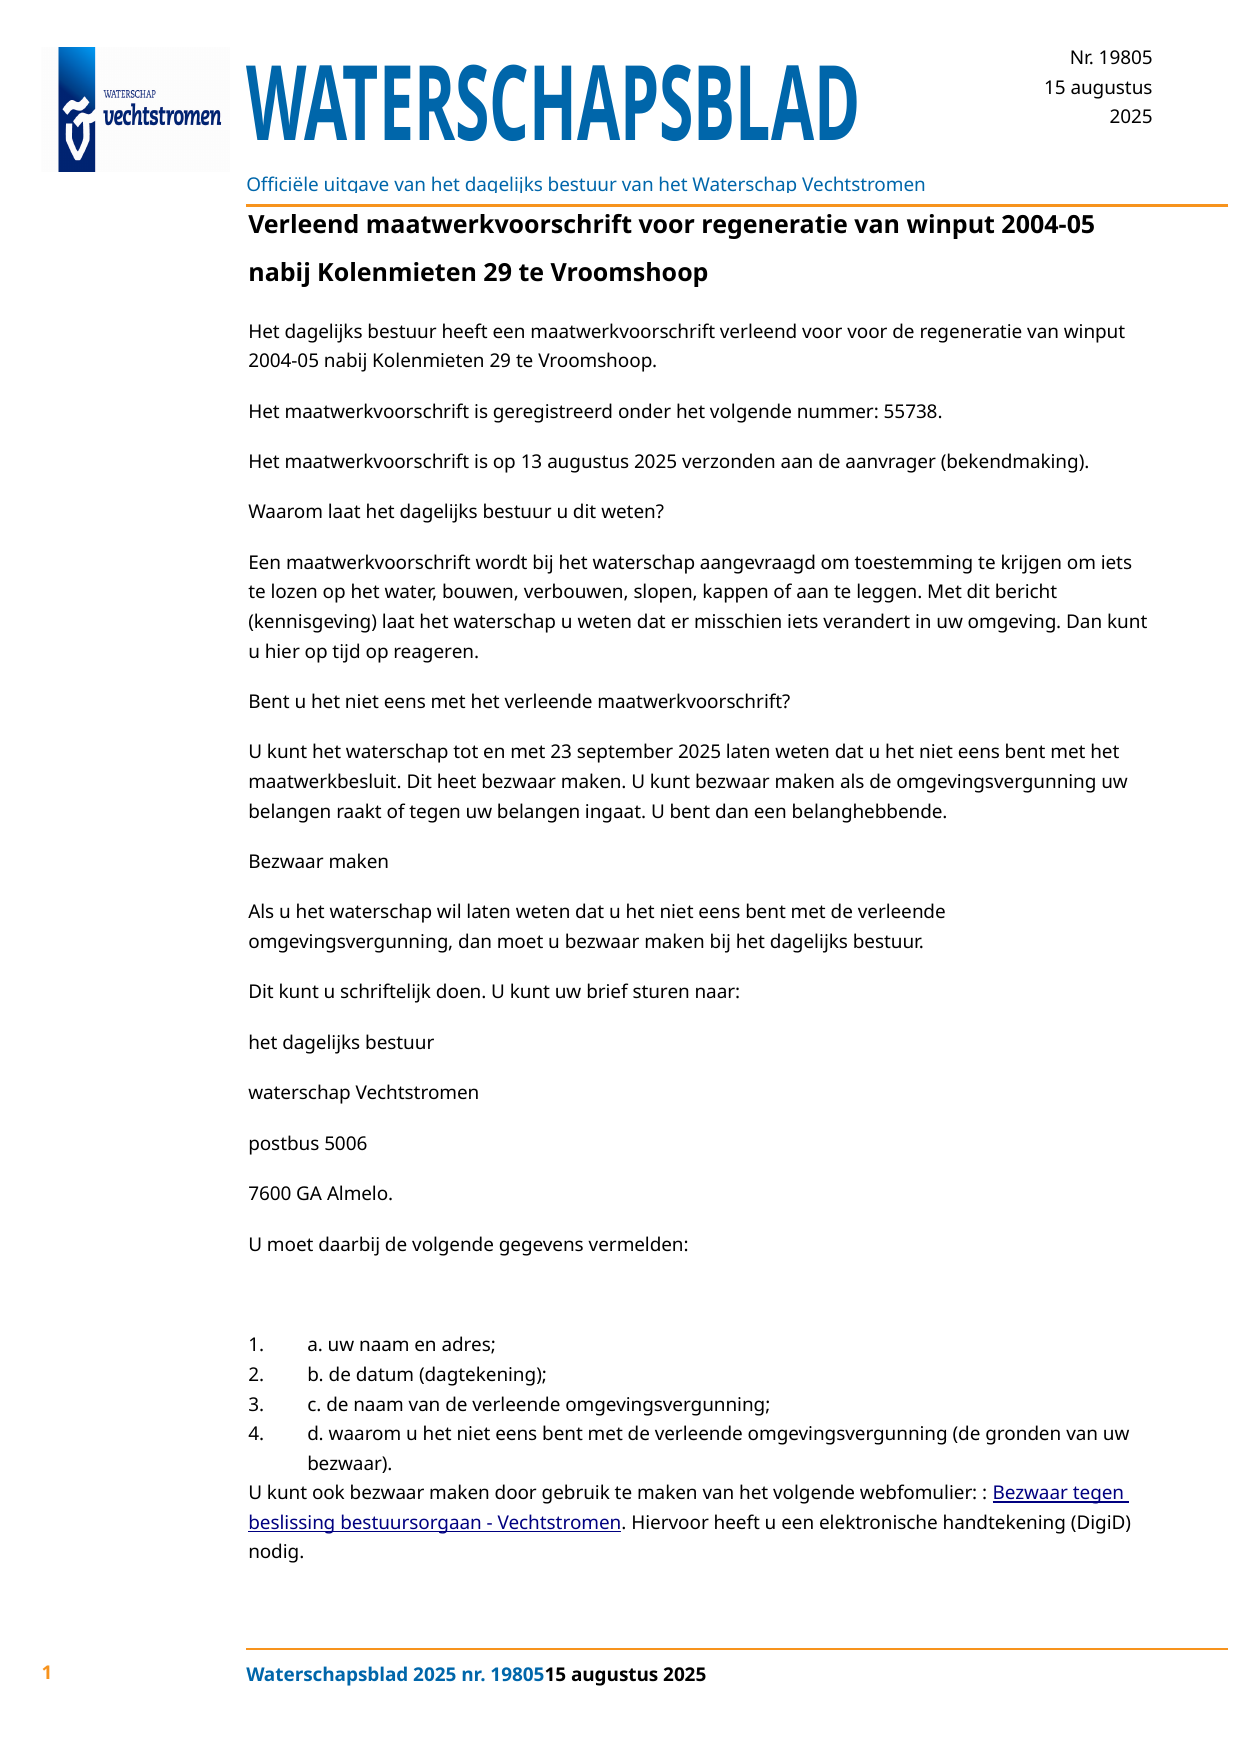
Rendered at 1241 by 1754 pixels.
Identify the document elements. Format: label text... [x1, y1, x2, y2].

picture [41, 47, 231, 172]
list d. waarom u het niet eens bent met de verleende omgevingsvergunning (de gronden van uw bezwaar). [248, 1420, 1152, 1476]
text Het maatwerkvoorschrift is geregistreerd onder het volgende nummer: 55738. [248, 398, 1152, 424]
list b. de datum (dagtekening); [248, 1361, 1152, 1387]
text 7600 GA Almelo. [248, 1180, 1152, 1206]
text Het dagelijks bestuur heeft een maatwerkvoorschrift verleend voor voor de regeneratie van winput 2004-05 nabij Kolenmieten 29 te Vroomshoop. [248, 318, 1152, 373]
text Bent u het niet eens met het verleende maatwerkvoorschrift? [248, 688, 1152, 714]
text Als u het waterschap wil laten weten dat u het niet eens bent met de verleende omgevingsvergunning, dan moet u bezwaar maken bij het dagelijks bestuur. [248, 899, 1152, 954]
text Verleend maatwerkvoorschrift voor regeneratie van winput 2004-05 nabij Kolenmieten 29 te Vroomshoop [248, 207, 1152, 288]
text Bezwaar maken [248, 848, 1152, 874]
text postbus 5006 [248, 1130, 1152, 1156]
text het dagelijks bestuur [248, 1029, 1152, 1055]
list c. de naam van de verleende omgevingsvergunning; [248, 1391, 1152, 1417]
list a. uw naam en adres; [248, 1332, 1152, 1357]
text Dit kunt u schriftelijk doen. U kunt uw brief sturen naar: [248, 979, 1152, 1004]
text Het maatwerkvoorschrift is op 13 augustus 2025 verzonden aan de aanvrager (bekendmaking). [248, 448, 1152, 474]
text Een maatwerkvoorschrift wordt bij het waterschap aangevraagd om toestemming te krijgen om iets te lozen op het water, bouwen, verbouwen, slopen, kappen of aan te leggen. Met dit bericht (kennisgeving) laat het waterschap u weten dat er misschien iets verandert in uw omgeving. Dan kunt u hier op tijd op reageren. [248, 549, 1152, 664]
text Waarom laat het dagelijks bestuur u dit weten? [248, 499, 1152, 524]
text waterschap Vechtstromen [248, 1079, 1152, 1105]
text U kunt het waterschap tot en met 23 september 2025 laten weten dat u het niet eens bent met het maatwerkbesluit. Dit heet bezwaar maken. U kunt bezwaar maken als de omgevingsvergunning uw belangen raakt of tegen uw belangen ingaat. U bent dan een belanghebbende. [248, 739, 1152, 824]
text U kunt ook bezwaar maken door gebruik te maken van het volgende webfomulier: : Bezwaar tegen beslissing bestuursorgaan - Vechtstromen. Hiervoor heeft u een elektronische handtekening (DigiD) nodig. [248, 1479, 1152, 1564]
text U moet daarbij de volgende gegevens vermelden: [248, 1231, 1152, 1257]
